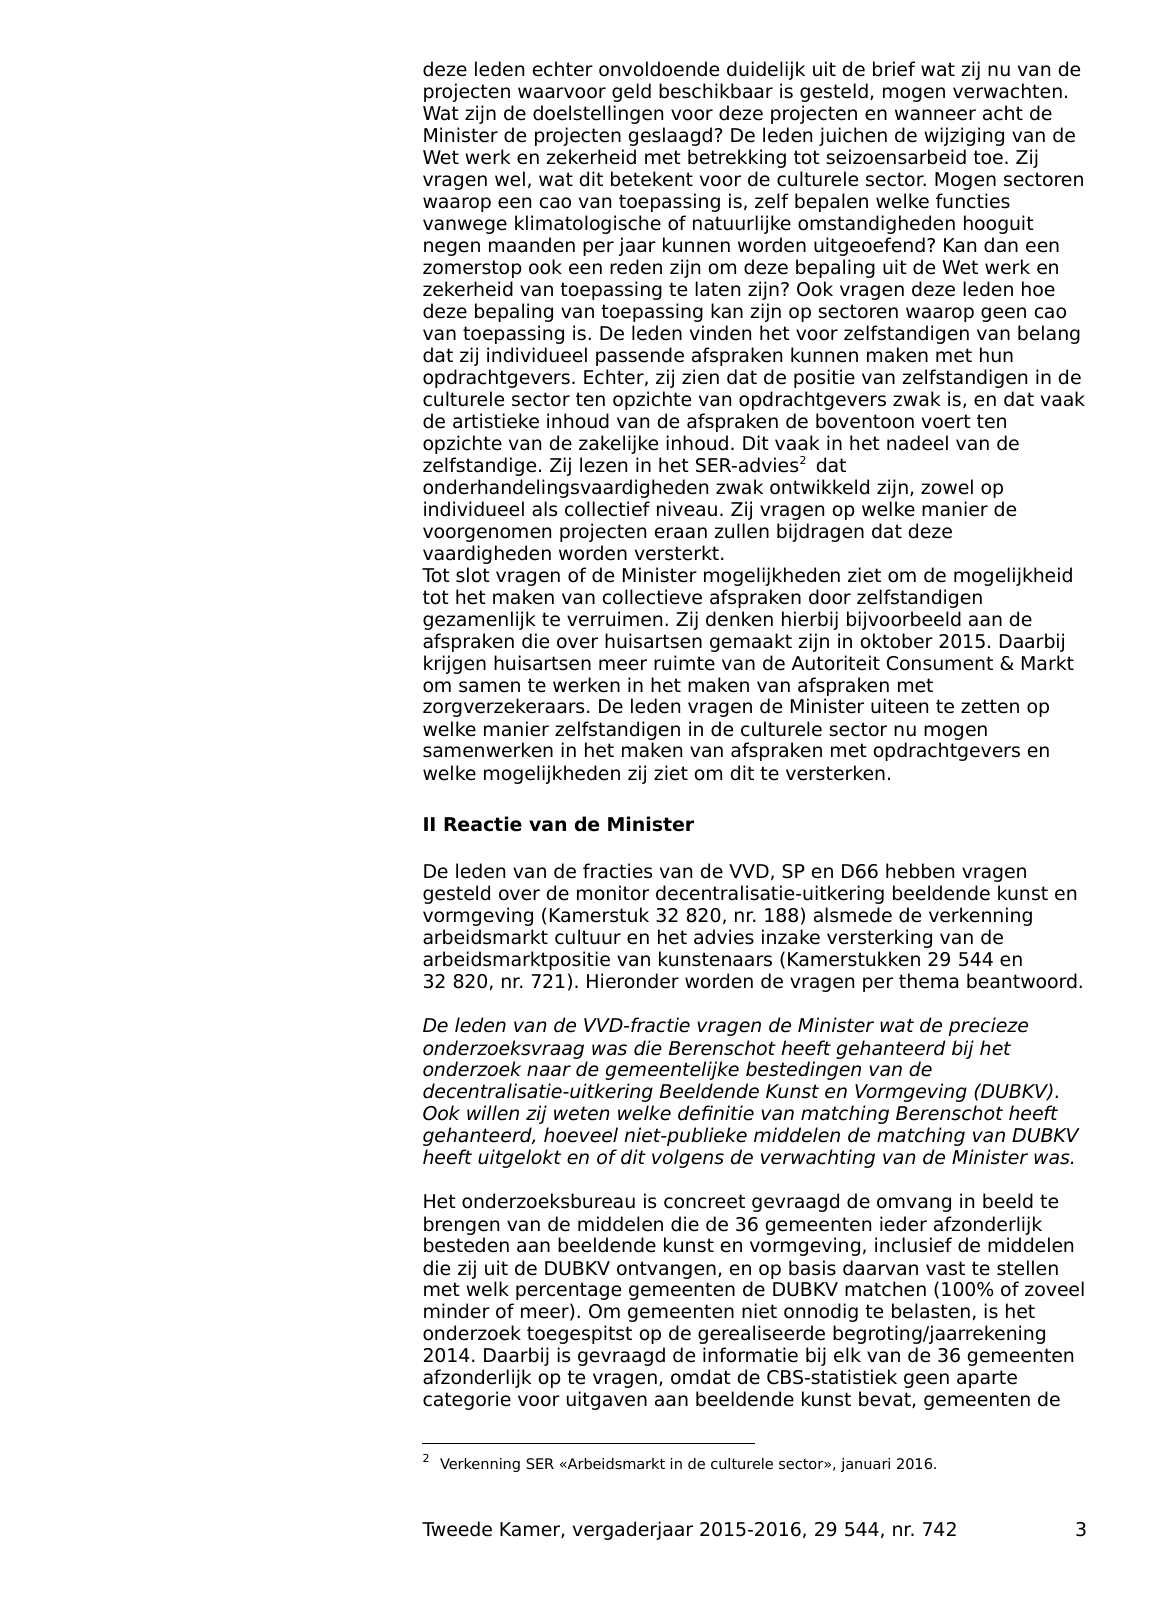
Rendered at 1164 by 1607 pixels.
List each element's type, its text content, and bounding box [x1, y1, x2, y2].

text deze leden echter onvoldoende duidelijk uit de brief wat zij nu van de projecten waarvoor geld beschikbaar is gesteld, mogen verwachten. Wat zijn de doelstellingen voor deze projecten en wanneer acht de Minister de projecten geslaagd? De leden juichen de wijziging van de Wet werk en zekerheid met betrekking tot seizoensarbeid toe. Zij vragen wel, wat dit betekent voor de culturele sector. Mogen sectoren waarop een cao van toepassing is, zelf bepalen welke functies vanwege klimatologische of natuurlijke omstandigheden hooguit negen maanden per jaar kunnen worden uitgeoefend? Kan dan een zomerstop ook een reden zijn om deze bepaling uit de Wet werk en zekerheid van toepassing te laten zijn? Ook vragen deze leden hoe deze bepaling van toepassing kan zijn op sectoren waarop geen cao van toepassing is. De leden vinden het voor zelfstandigen van belang dat zij individueel passende afspraken kunnen maken met hun opdrachtgevers. Echter, zij zien dat de positie van zelfstandigen in de culturele sector ten opzichte van opdrachtgevers zwak is, en dat vaak de artistieke inhoud van de afspraken de boventoon voert ten opzichte van de zakelijke inhoud. Dit vaak in het nadeel van de zelfstandige. Zij lezen in het SER-advies dat onderhandelingsvaardigheden zwak ontwikkeld zijn, zowel op individueel als collectief niveau. Zij vragen op welke manier de voorgenomen projecten eraan zullen bijdragen dat deze vaardigheden worden versterkt. [422, 59, 1087, 564]
text Het onderzoeksbureau is concreet gevraagd de omvang in beeld te brengen van de middelen die de 36 gemeenten ieder afzonderlijk besteden aan beeldende kunst en vormgeving, inclusief de middelen die zij uit de DUBKV ontvangen, en op basis daarvan vast te stellen met welk percentage gemeenten de DUBKV matchen (100% of zoveel minder of meer). Om gemeenten niet onnodig te belasten, is het onderzoek toegespitst op de gerealiseerde begroting/jaarrekening 2014. Daarbij is gevraagd de informatie bij elk van de 36 gemeenten afzonderlijk op te vragen, omdat de CBS-statistiek geen aparte categorie voor uitgaven aan beeldende kunst bevat, gemeenten de [422, 1191, 1087, 1411]
subtitle II Reactie van de Minister [422, 814, 1087, 836]
text De leden van de fracties van de VVD, SP en D66 hebben vragen gesteld over de monitor decentralisatie-uitkering beeldende kunst en vormgeving (Kamerstuk 32 820, nr. 188) alsmede de verkenning arbeidsmarkt cultuur en het advies inzake versterking van de arbeidsmarktpositie van kunstenaars (Kamerstukken 29 544 en 32 820, nr. 721). Hieronder worden de vragen per thema beantwoord. [422, 861, 1087, 993]
text De leden van de VVD-fractie vragen de Minister wat de precieze onderzoeksvraag was die Berenschot heeft gehanteerd bij het onderzoek naar de gemeentelijke bestedingen van de decentralisatie-uitkering Beeldende Kunst en Vormgeving (DUBKV). Ook willen zij weten welke definitie van matching Berenschot heeft gehanteerd, hoeveel niet-publieke middelen de matching van DUBKV heeft uitgelokt en of dit volgens de verwachting van de Minister was. [422, 1015, 1087, 1169]
text Tot slot vragen of de Minister mogelijkheden ziet om de mogelijkheid tot het maken van collectieve afspraken door zelfstandigen gezamenlijk te verruimen. Zij denken hierbij bijvoorbeeld aan de afspraken die over huisartsen gemaakt zijn in oktober 2015. Daarbij krijgen huisartsen meer ruimte van de Autoriteit Consument & Markt om samen te werken in het maken van afspraken met zorgverzekeraars. De leden vragen de Minister uiteen te zetten op welke manier zelfstandigen in de culturele sector nu mogen samenwerken in het maken van afspraken met opdrachtgevers en welke mogelijkheden zij ziet om dit te versterken. [422, 564, 1087, 784]
text Verkenning SER «Arbeidsmarkt in de culturele sector», januari 2016. [422, 1452, 1087, 1474]
